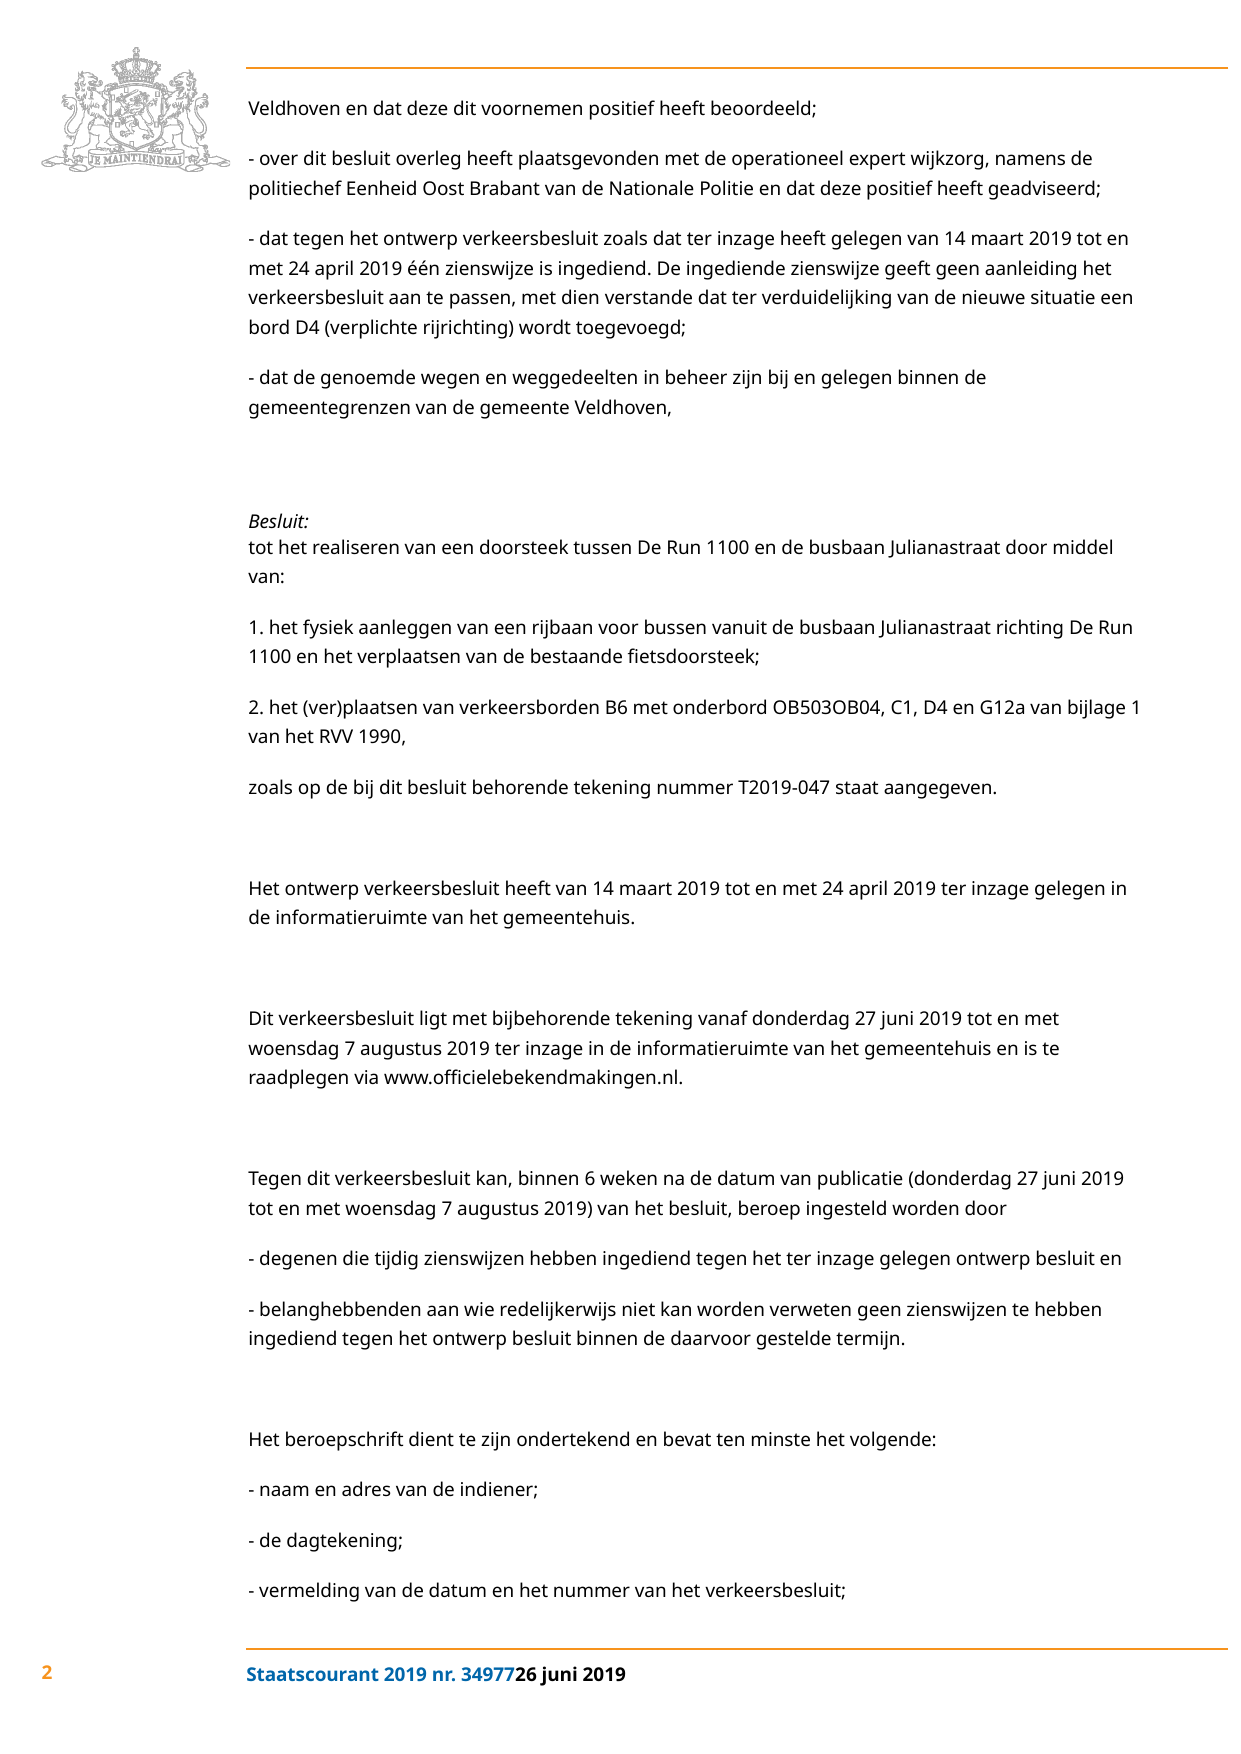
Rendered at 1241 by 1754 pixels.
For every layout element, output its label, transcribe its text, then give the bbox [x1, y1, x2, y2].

text zoals op de bij dit besluit behorende tekening nummer T2019-047 staat aangegeven. [248, 774, 1152, 800]
text - degenen die tijdig zienswijzen hebben ingediend tegen het ter inzage gelegen ontwerp besluit en [248, 1245, 1152, 1271]
text Tegen dit verkeersbesluit kan, binnen 6 weken na de datum van publicatie (donderdag 27 juni 2019 tot en met woensdag 7 augustus 2019) van het besluit, beroep ingesteld worden door [248, 1165, 1152, 1221]
text Veldhoven en dat deze dit voornemen positief heeft beoordeeld; [248, 95, 1152, 121]
text - dat tegen het ontwerp verkeersbesluit zoals dat ter inzage heeft gelegen van 14 maart 2019 tot en met 24 april 2019 één zienswijze is ingediend. De ingediende zienswijze geeft geen aanleiding het verkeersbesluit aan te passen, met dien verstande dat ter verduidelijking van de nieuwe situatie een bord D4 (verplichte rijrichting) wordt toegevoegd; [248, 225, 1152, 340]
text Dit verkeersbesluit ligt met bijbehorende tekening vanaf donderdag 27 juni 2019 tot en met woensdag 7 augustus 2019 ter inzage in de informatieruimte van het gemeentehuis en is te raadplegen via www.officielebekendmakingen.nl. [248, 1005, 1152, 1090]
text Besluit: [248, 508, 1152, 534]
text - naam en adres van de indiener; [248, 1477, 1152, 1502]
text tot het realiseren van een doorsteek tussen De Run 1100 en de busbaan Julianastraat door middel van: [248, 534, 1152, 589]
text - dat de genoemde wegen en weggedeelten in beheer zijn bij en gelegen binnen de gemeentegrenzen van de gemeente Veldhoven, [248, 364, 1152, 420]
text 2. het (ver)plaatsen van verkeersborden B6 met onderbord OB503OB04, C1, D4 en G12a van bijlage 1 van het RVV 1990, [248, 694, 1152, 749]
picture [41, 47, 231, 172]
text - belanghebbenden aan wie redelijkerwijs niet kan worden verweten geen zienswijzen te hebben ingediend tegen het ontwerp besluit binnen de daarvoor gestelde termijn. [248, 1296, 1152, 1351]
text Het ontwerp verkeersbesluit heeft van 14 maart 2019 tot en met 24 april 2019 ter inzage gelegen in de informatieruimte van het gemeentehuis. [248, 875, 1152, 930]
text 1. het fysiek aanleggen van een rijbaan voor bussen vanuit de busbaan Julianastraat richting De Run 1100 en het verplaatsen van de bestaande fietsdoorsteek; [248, 614, 1152, 669]
text Het beroepschrift dient te zijn ondertekend en bevat ten minste het volgende: [248, 1426, 1152, 1452]
text - de dagtekening; [248, 1527, 1152, 1553]
text - vermelding van de datum en het nummer van het verkeersbesluit; [248, 1577, 1152, 1603]
text - over dit besluit overleg heeft plaatsgevonden met de operationeel expert wijkzorg, namens de politiechef Eenheid Oost Brabant van de Nationale Politie en dat deze positief heeft geadviseerd; [248, 145, 1152, 201]
